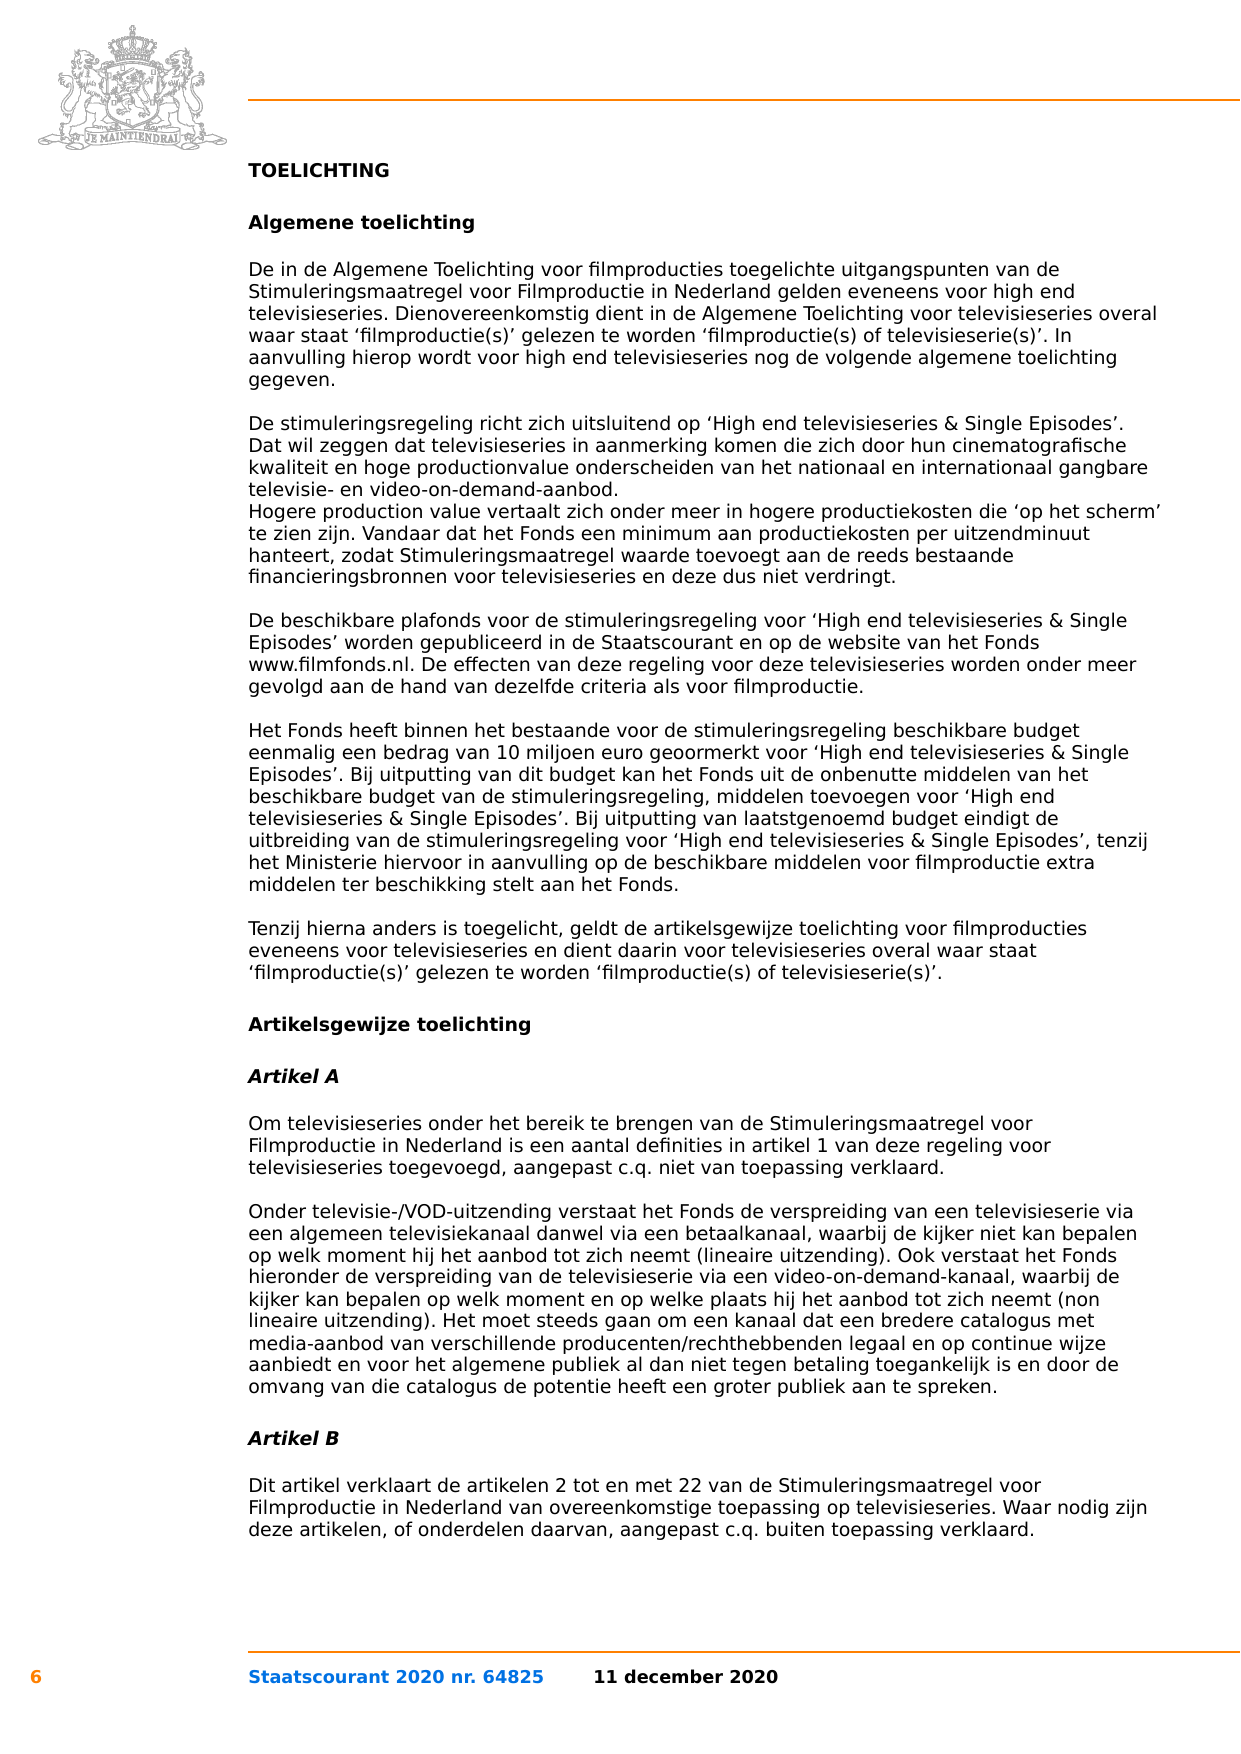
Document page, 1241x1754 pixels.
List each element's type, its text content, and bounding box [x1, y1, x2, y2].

subtitle Algemene toelichting [248, 212, 1163, 234]
subtitle TOELICHTING [248, 160, 1163, 182]
text Onder televisie-/VOD-uitzending verstaat het Fonds de verspreiding van een televisieserie via een algemeen televisiekanaal danwel via een betaalkanaal, waarbij de kijker niet kan bepalen op welk moment hij het aanbod tot zich neemt (lineaire uitzending). Ook verstaat het Fonds hieronder de verspreiding van de televisieserie via een video-on-demand-kanaal, waarbij de kijker kan bepalen op welk moment en op welke plaats hij het aanbod tot zich neemt (non lineaire uitzending). Het moet steeds gaan om een kanaal dat een bredere catalogus met media-aanbod van verschillende producenten/rechthebbenden legaal en op continue wijze aanbiedt en voor het algemene publiek al dan niet tegen betaling toegankelijk is en door de omvang van die catalogus de potentie heeft een groter publiek aan te spreken. [248, 1201, 1163, 1398]
text Hogere production value vertaalt zich onder meer in hogere productiekosten die ‘op het scherm’ te zien zijn. Vandaar dat het Fonds een minimum aan productiekosten per uitzendminuut hanteert, zodat Stimuleringsmaatregel waarde toevoegt aan de reeds bestaande financieringsbronnen voor televisieseries en deze dus niet verdringt. [248, 501, 1163, 588]
subtitle Artikel A [248, 1066, 1163, 1088]
text Om televisieseries onder het bereik te brengen van de Stimuleringsmaatregel voor Filmproductie in Nederland is een aantal definities in artikel 1 van deze regeling voor televisieseries toegevoegd, aangepast c.q. niet van toepassing verklaard. [248, 1113, 1163, 1179]
text Dit artikel verklaart de artikelen 2 tot en met 22 van de Stimuleringsmaatregel voor Filmproductie in Nederland van overeenkomstige toepassing op televisieseries. Waar nodig zijn deze artikelen, of onderdelen daarvan, aangepast c.q. buiten toepassing verklaard. [248, 1475, 1163, 1541]
subtitle Artikel B [248, 1428, 1163, 1450]
text Tenzij hierna anders is toegelicht, geldt de artikelsgewijze toelichting voor filmproducties eveneens voor televisieseries en dient daarin voor televisieseries overal waar staat ‘filmproductie(s)’ gelezen te worden ‘filmproductie(s) of televisieserie(s)’. [248, 918, 1163, 984]
text De in de Algemene Toelichting voor filmproducties toegelichte uitgangspunten van de Stimuleringsmaatregel voor Filmproductie in Nederland gelden eveneens voor high end televisieseries. Dienovereenkomstig dient in de Algemene Toelichting voor televisieseries overal waar staat ‘filmproductie(s)’ gelezen te worden ‘filmproductie(s) of televisieserie(s)’. In aanvulling hierop wordt voor high end televisieseries nog de volgende algemene toelichting gegeven. [248, 259, 1163, 391]
subtitle Artikelsgewijze toelichting [248, 1014, 1163, 1036]
text Het Fonds heeft binnen het bestaande voor de stimuleringsregeling beschikbare budget eenmalig een bedrag van 10 miljoen euro geoormerkt voor ‘High end televisieseries & Single Episodes’. Bij uitputting van dit budget kan het Fonds uit de onbenutte middelen van het beschikbare budget van de stimuleringsregeling, middelen toevoegen voor ‘High end televisieseries & Single Episodes’. Bij uitputting van laatstgenoemd budget eindigt de uitbreiding van de stimuleringsregeling voor ‘High end televisieseries & Single Episodes’, tenzij het Ministerie hiervoor in aanvulling op de beschikbare middelen voor filmproductie extra middelen ter beschikking stelt aan het Fonds. [248, 720, 1163, 896]
text De beschikbare plafonds voor de stimuleringsregeling voor ‘High end televisieseries & Single Episodes’ worden gepubliceerd in de Staatscourant en op de website van het Fonds www.filmfonds.nl. De effecten van deze regeling voor deze televisieseries worden onder meer gevolgd aan de hand van dezelfde criteria als voor filmproductie. [248, 610, 1163, 698]
text De stimuleringsregeling richt zich uitsluitend op ‘High end televisieseries & Single Episodes’. Dat wil zeggen dat televisieseries in aanmerking komen die zich door hun cinematografische kwaliteit en hoge productionvalue onderscheiden van het nationaal en internationaal gangbare televisie- en video-on-demand-aanbod. [248, 413, 1163, 501]
picture [38, 25, 227, 150]
